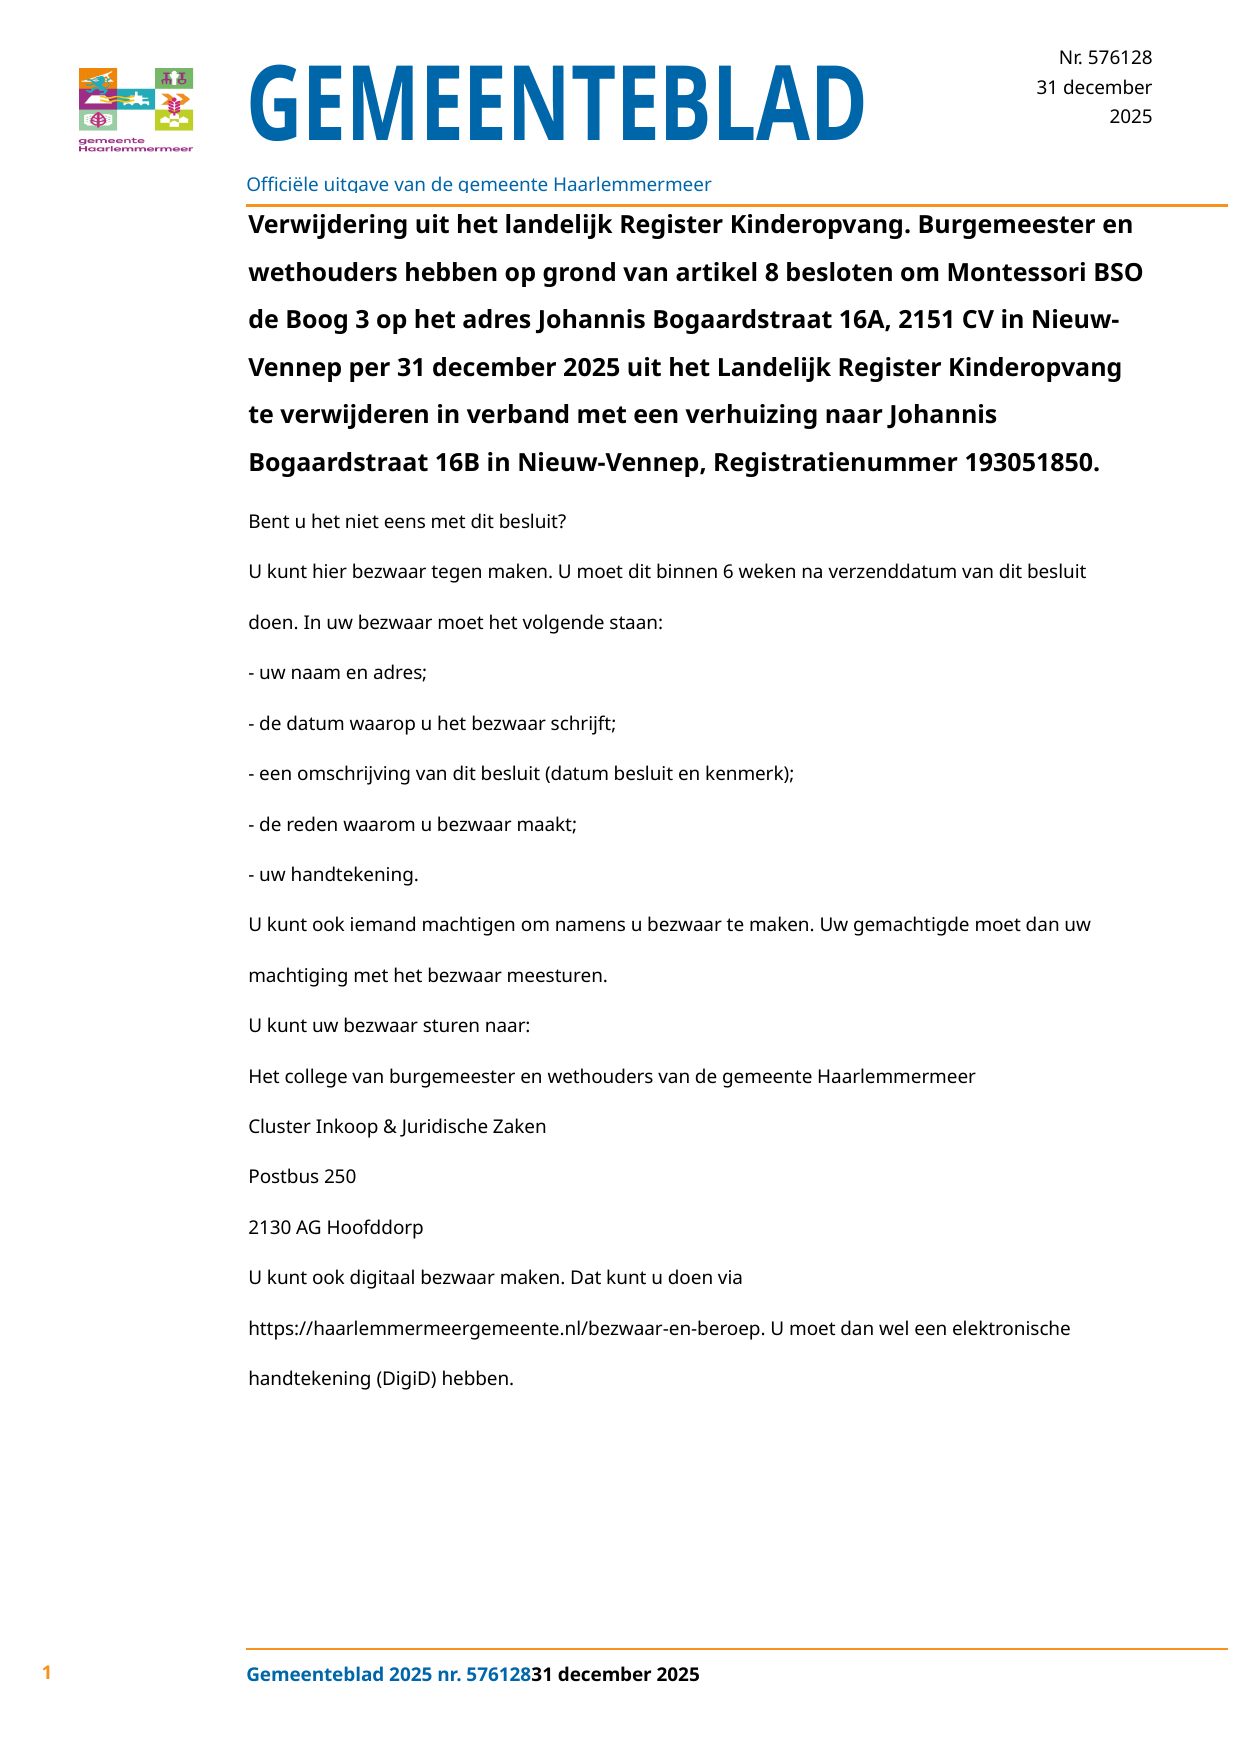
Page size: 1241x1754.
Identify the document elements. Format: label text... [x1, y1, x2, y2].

text - de reden waarom u bezwaar maakt; [248, 811, 1152, 837]
text - de datum waarop u het bezwaar schrijft; [248, 710, 1152, 736]
text U kunt ook iemand machtigen om namens u bezwaar te maken. Uw gemachtigde moet dan uw [248, 912, 1152, 937]
text Cluster Inkoop & Juridische Zaken [248, 1113, 1152, 1139]
text - uw naam en adres; [248, 659, 1152, 685]
text https://haarlemmermeergemeente.nl/bezwaar-en-beroep. U moet dan wel een elektronische [248, 1315, 1152, 1341]
text machtiging met het bezwaar meesturen. [248, 962, 1152, 988]
text U kunt uw bezwaar sturen naar: [248, 1012, 1152, 1038]
text - uw handtekening. [248, 861, 1152, 887]
picture [41, 47, 231, 172]
text Bent u het niet eens met dit besluit? [248, 508, 1152, 534]
text - een omschrijving van dit besluit (datum besluit en kenmerk); [248, 760, 1152, 786]
text Verwijdering uit het landelijk Register Kinderopvang. Burgemeester en wethouders hebben op grond van artikel 8 besloten om Montessori BSO de Boog 3 op het adres Johannis Bogaardstraat 16A, 2151 CV in Nieuw-Vennep per 31 december 2025 uit het Landelijk Register Kinderopvang te verwijderen in verband met een verhuizing naar Johannis Bogaardstraat 16B in Nieuw-Vennep, Registratienummer 193051850. [248, 207, 1152, 479]
text 2130 AG Hoofddorp [248, 1214, 1152, 1240]
text Postbus 250 [248, 1164, 1152, 1189]
text U kunt ook digitaal bezwaar maken. Dat kunt u doen via [248, 1264, 1152, 1290]
text handtekening (DigiD) hebben. [248, 1365, 1152, 1391]
text U kunt hier bezwaar tegen maken. U moet dit binnen 6 weken na verzenddatum van dit besluit [248, 559, 1152, 584]
text doen. In uw bezwaar moet het volgende staan: [248, 609, 1152, 635]
text Het college van burgemeester en wethouders van de gemeente Haarlemmermeer [248, 1063, 1152, 1089]
